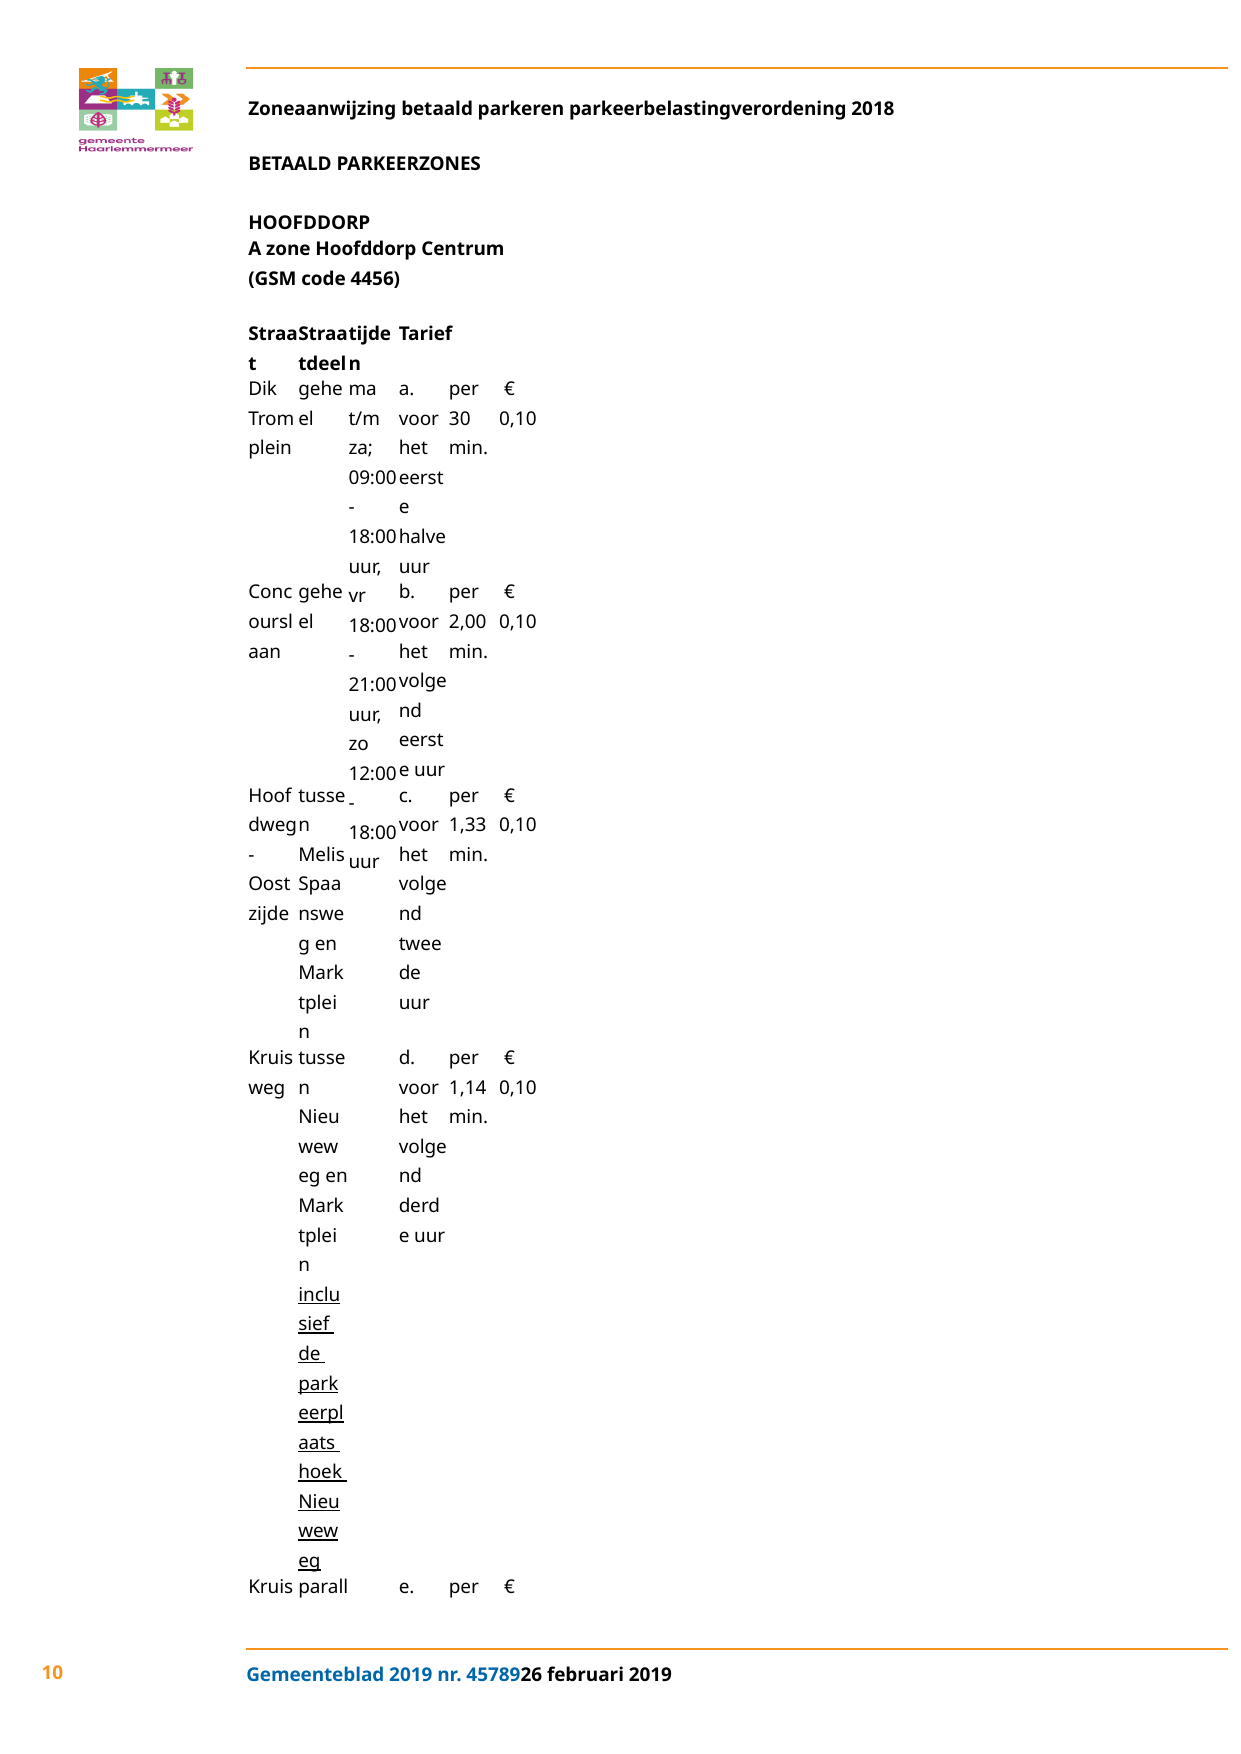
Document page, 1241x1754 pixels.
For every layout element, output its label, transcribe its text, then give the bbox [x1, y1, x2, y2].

table_cell Straat [248, 320, 298, 375]
table_cell € 0,10 [499, 782, 549, 1044]
table_cell b. voor het volgend eerste uur [399, 579, 449, 782]
text Zoneaanwijzing betaald parkeren parkeerbelastingverordening 2018 [248, 95, 1152, 121]
table_cell tussen Melis Spaansweg en Marktplein [298, 782, 348, 1044]
table_cell € [499, 1573, 549, 1599]
table_cell ma t/m za; 09:00 - 18:00 uur, vr 18:00 - 21:00 uur, zo 12:00-18:00 uur [348, 375, 398, 1599]
table_cell per [449, 1573, 499, 1599]
table_cell a. voor het eerste halve uur [399, 375, 449, 579]
table_cell Hoofdweg-Oostzijde [248, 782, 298, 1044]
table_cell c. voor het volgend tweede uur [399, 782, 449, 1044]
picture [41, 47, 231, 172]
table_cell € 0,10 [499, 375, 549, 579]
table_cell Concourslaan [248, 579, 298, 782]
table_cell Tarief [399, 320, 549, 375]
table_cell parall [298, 1573, 348, 1599]
table_cell tussen Nieuweweg en Marktplein inclusief de parkeerplaats hoek Nieuweweg [298, 1044, 348, 1573]
table_cell per 1,33 min. [449, 782, 499, 1044]
table_cell Straatdeel [298, 320, 348, 375]
table_cell per 1,14 min. [449, 1044, 499, 1573]
table_cell per 30 min. [449, 375, 499, 579]
table_header HOOFDDORP [248, 210, 549, 235]
table_cell e. [399, 1573, 449, 1599]
table_cell geheel [298, 579, 348, 782]
table_cell Kruis [248, 1573, 298, 1599]
table_cell A zone Hoofddorp Centrum (GSM code 4456) [248, 235, 549, 320]
table_cell tijden [348, 320, 398, 375]
table_cell € 0,10 [499, 579, 549, 782]
table_cell per 2,00 min. [449, 579, 499, 782]
table_cell Dik Tromplein [248, 375, 298, 579]
table_cell Kruisweg [248, 1044, 298, 1573]
table_cell geheel [298, 375, 348, 579]
table_cell d. voor het volgend derde uur [399, 1044, 449, 1573]
text BETAALD PARKEERZONES [248, 150, 1152, 176]
table_cell € 0,10 [499, 1044, 549, 1573]
